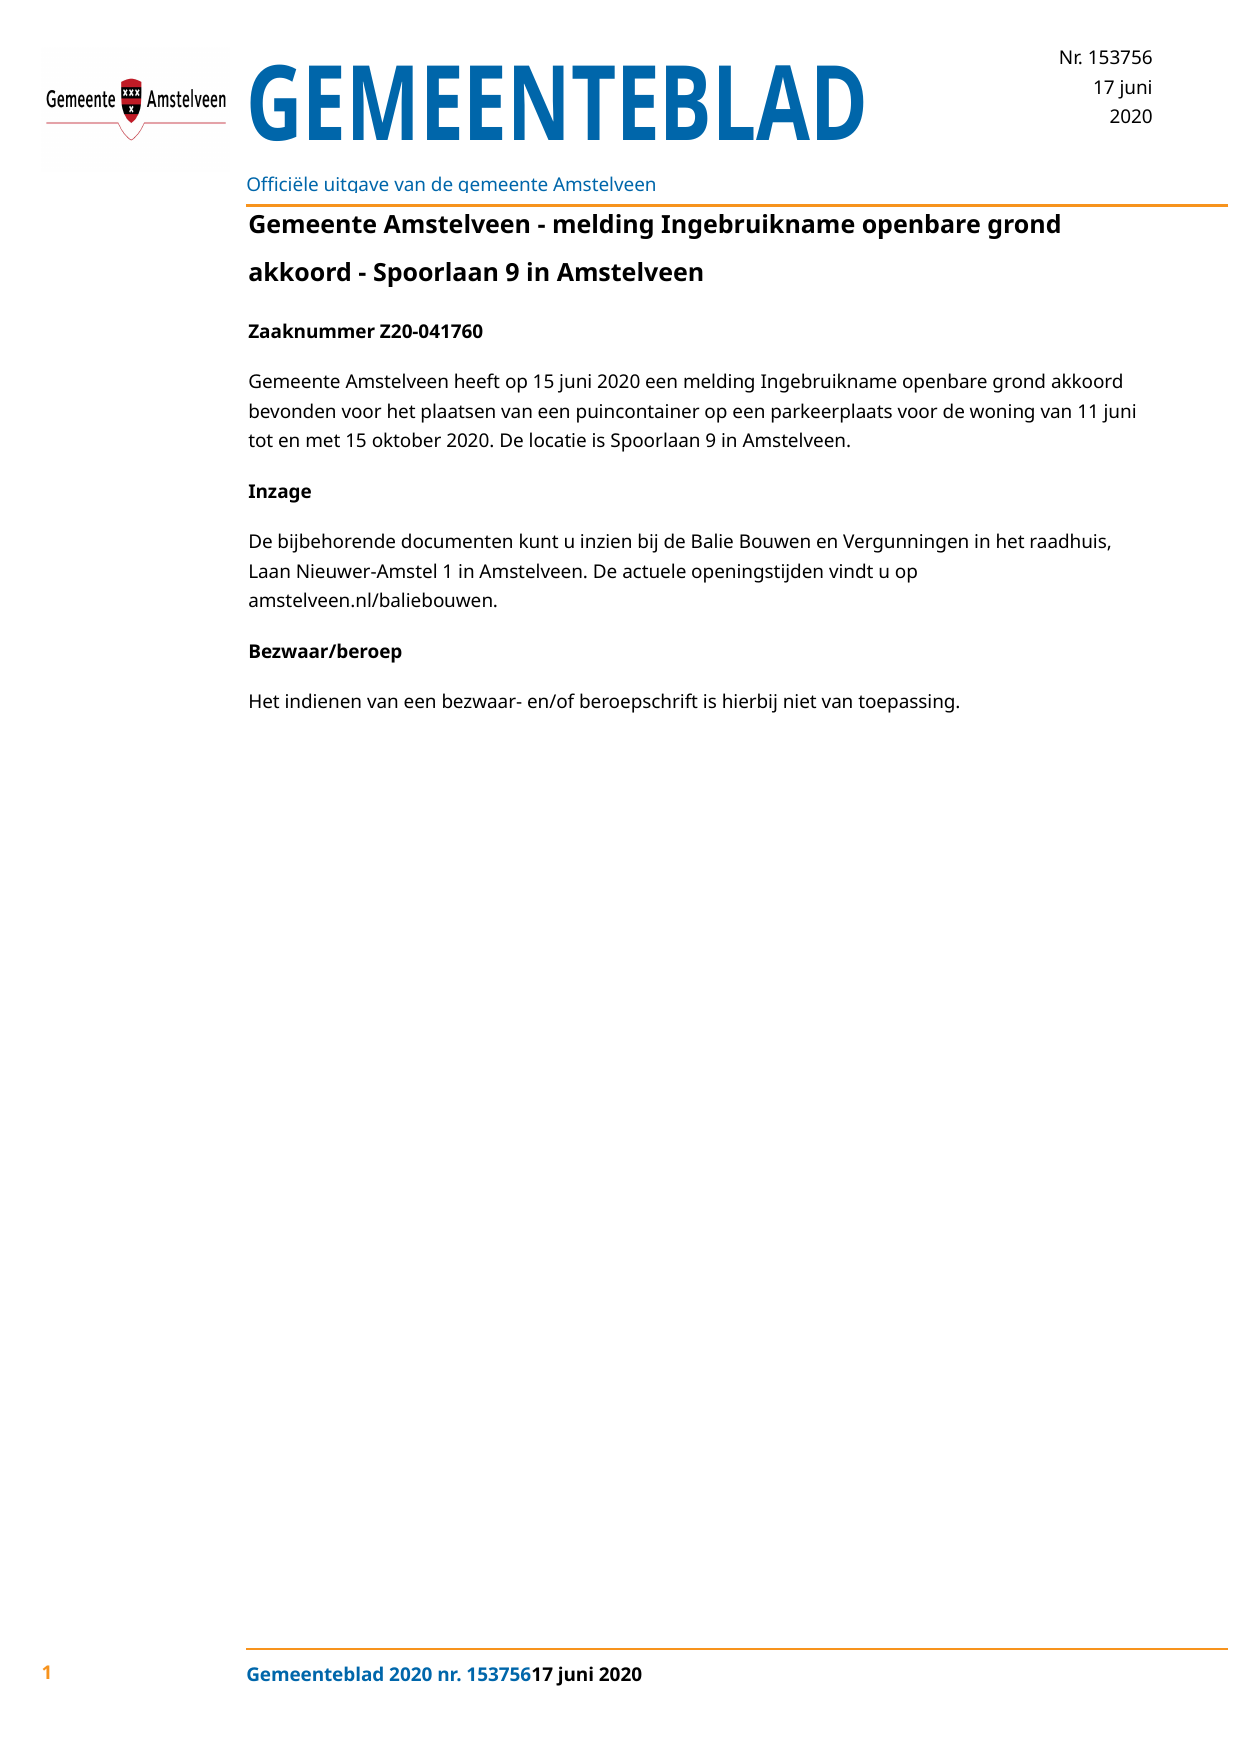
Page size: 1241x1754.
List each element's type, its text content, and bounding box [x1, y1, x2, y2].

text Inzage [248, 478, 1152, 504]
text De bijbehorende documenten kunt u inzien bij de Balie Bouwen en Vergunningen in het raadhuis, Laan Nieuwer-Amstel 1 in Amstelveen. De actuele openingstijden vindt u op amstelveen.nl/baliebouwen. [248, 528, 1152, 613]
text Het indienen van een bezwaar- en/of beroepschrift is hierbij niet van toepassing. [248, 688, 1152, 714]
text Bezwaar/beroep [248, 638, 1152, 664]
text Gemeente Amstelveen - melding Ingebruikname openbare grond akkoord - Spoorlaan 9 in Amstelveen [248, 207, 1152, 288]
picture [41, 47, 231, 172]
text Zaaknummer Z20-041760 [248, 318, 1152, 344]
text Gemeente Amstelveen heeft op 15 juni 2020 een melding Ingebruikname openbare grond akkoord bevonden voor het plaatsen van een puincontainer op een parkeerplaats voor de woning van 11 juni tot en met 15 oktober 2020. De locatie is Spoorlaan 9 in Amstelveen. [248, 368, 1152, 453]
